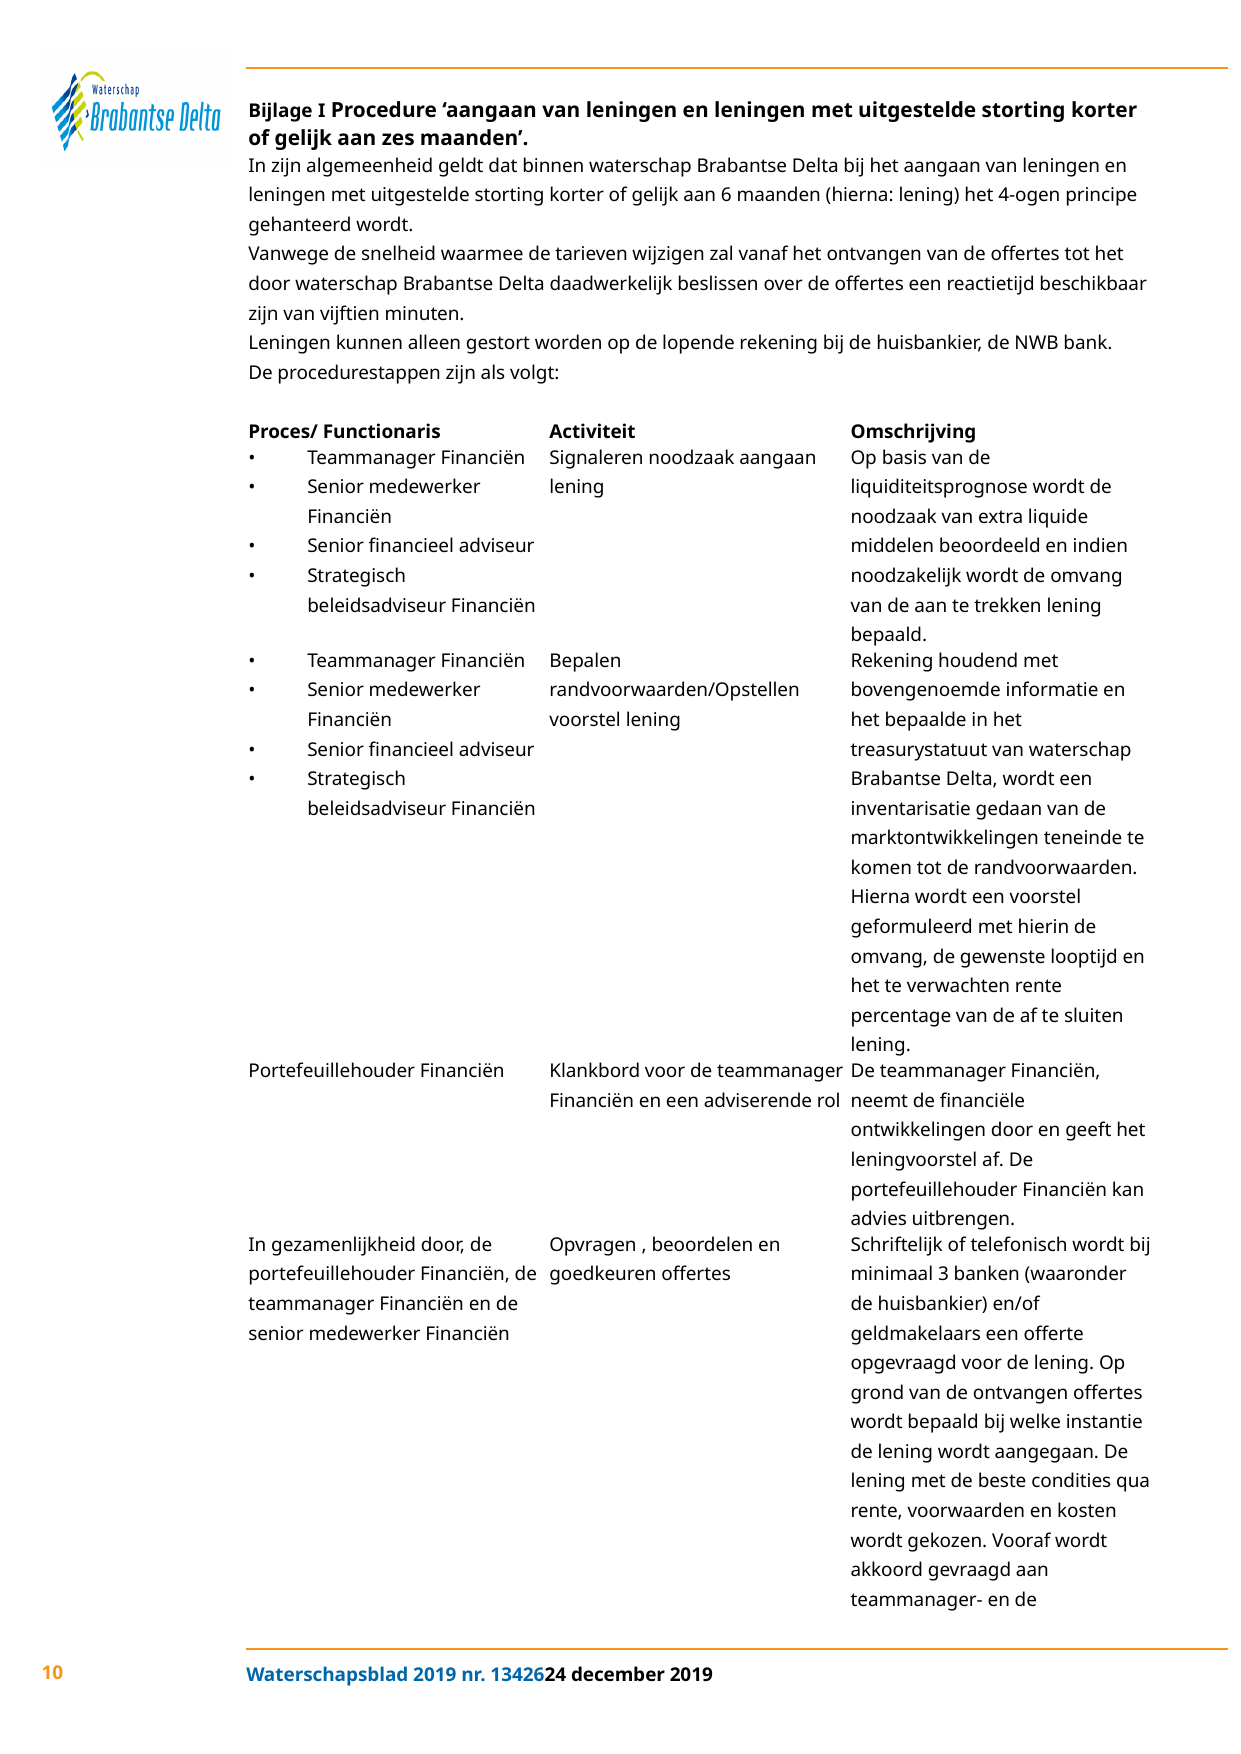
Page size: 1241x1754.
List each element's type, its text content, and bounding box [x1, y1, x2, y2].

text Leningen kunnen alleen gestort worden op de lopende rekening bij de huisbankier, de NWB bank. [248, 329, 1152, 355]
table_cell Opvragen , beoordelen en goedkeuren offertes [549, 1231, 850, 1612]
table_cell Bepalen randvoorwaarden/Opstellen voorstel lening [549, 647, 850, 1057]
text De procedurestappen zijn als volgt: [248, 359, 1152, 384]
text In zijn algemeenheid geldt dat binnen waterschap Brabantse Delta bij het aangaan van leningen en leningen met uitgestelde storting korter of gelijk aan 6 maanden (hierna: lening) het 4-ogen principe gehanteerd wordt. [248, 152, 1152, 237]
table_cell Rekening houdend met bovengenoemde informatie en het bepaalde in het treasurystatuut van waterschap Brabantse Delta, wordt een inventarisatie gedaan van de marktontwikkelingen teneinde te komen tot de randvoorwaarden. Hierna wordt een voorstel geformuleerd met hierin de omvang, de gewenste looptijd en het te verwachten rente percentage van de af te sluiten lening. [850, 647, 1152, 1057]
table_cell De teammanager Financiën, neemt de financiële ontwikkelingen door en geeft het leningvoorstel af. De portefeuillehouder Financiën kan advies uitbrengen. [850, 1058, 1152, 1231]
table_cell Signaleren noodzaak aangaan lening [549, 444, 850, 647]
table_cell Schriftelijk of telefonisch wordt bij minimaal 3 banken (waaronder de huisbankier) en/of geldmakelaars een offerte opgevraagd voor de lening. Op grond van de ontvangen offertes wordt bepaald bij welke instantie de lening wordt aangegaan. De lening met de beste condities qua rente, voorwaarden en kosten wordt gekozen. Vooraf wordt akkoord gevraagd aan teammanager- en de [850, 1231, 1152, 1612]
text Bijlage I Procedure ‘aangaan van leningen en leningen met uitgestelde storting korter of gelijk aan zes maanden’. [248, 95, 1152, 152]
table_header Omschrijving [850, 418, 1152, 444]
table_cell In gezamenlijkheid door, de portefeuillehouder Financiën, de teammanager Financiën en de senior medewerker Financiën [248, 1231, 549, 1612]
table_header Proces/ Functionaris [248, 418, 549, 444]
table_cell Op basis van de liquiditeitsprognose wordt de noodzaak van extra liquide middelen beoordeeld en indien noodzakelijk wordt de omvang van de aan te trekken lening bepaald. [850, 444, 1152, 647]
table_cell Teammanager Financiën Senior medewerker Financiën Senior financieel adviseur Strategisch beleidsadviseur Financiën [248, 444, 549, 647]
table_header Activiteit [549, 418, 850, 444]
text Vanwege de snelheid waarmee de tarieven wijzigen zal vanaf het ontvangen van de offertes tot het door waterschap Brabantse Delta daadwerkelijk beslissen over de offertes een reactietijd beschikbaar zijn van vijftien minuten. [248, 241, 1152, 325]
picture [41, 47, 231, 172]
table_cell Klankbord voor de teammanager Financiën en een adviserende rol [549, 1058, 850, 1231]
table_cell Teammanager Financiën Senior medewerker Financiën Senior financieel adviseur Strategisch beleidsadviseur Financiën [248, 647, 549, 1057]
table_cell Portefeuillehouder Financiën [248, 1058, 549, 1231]
